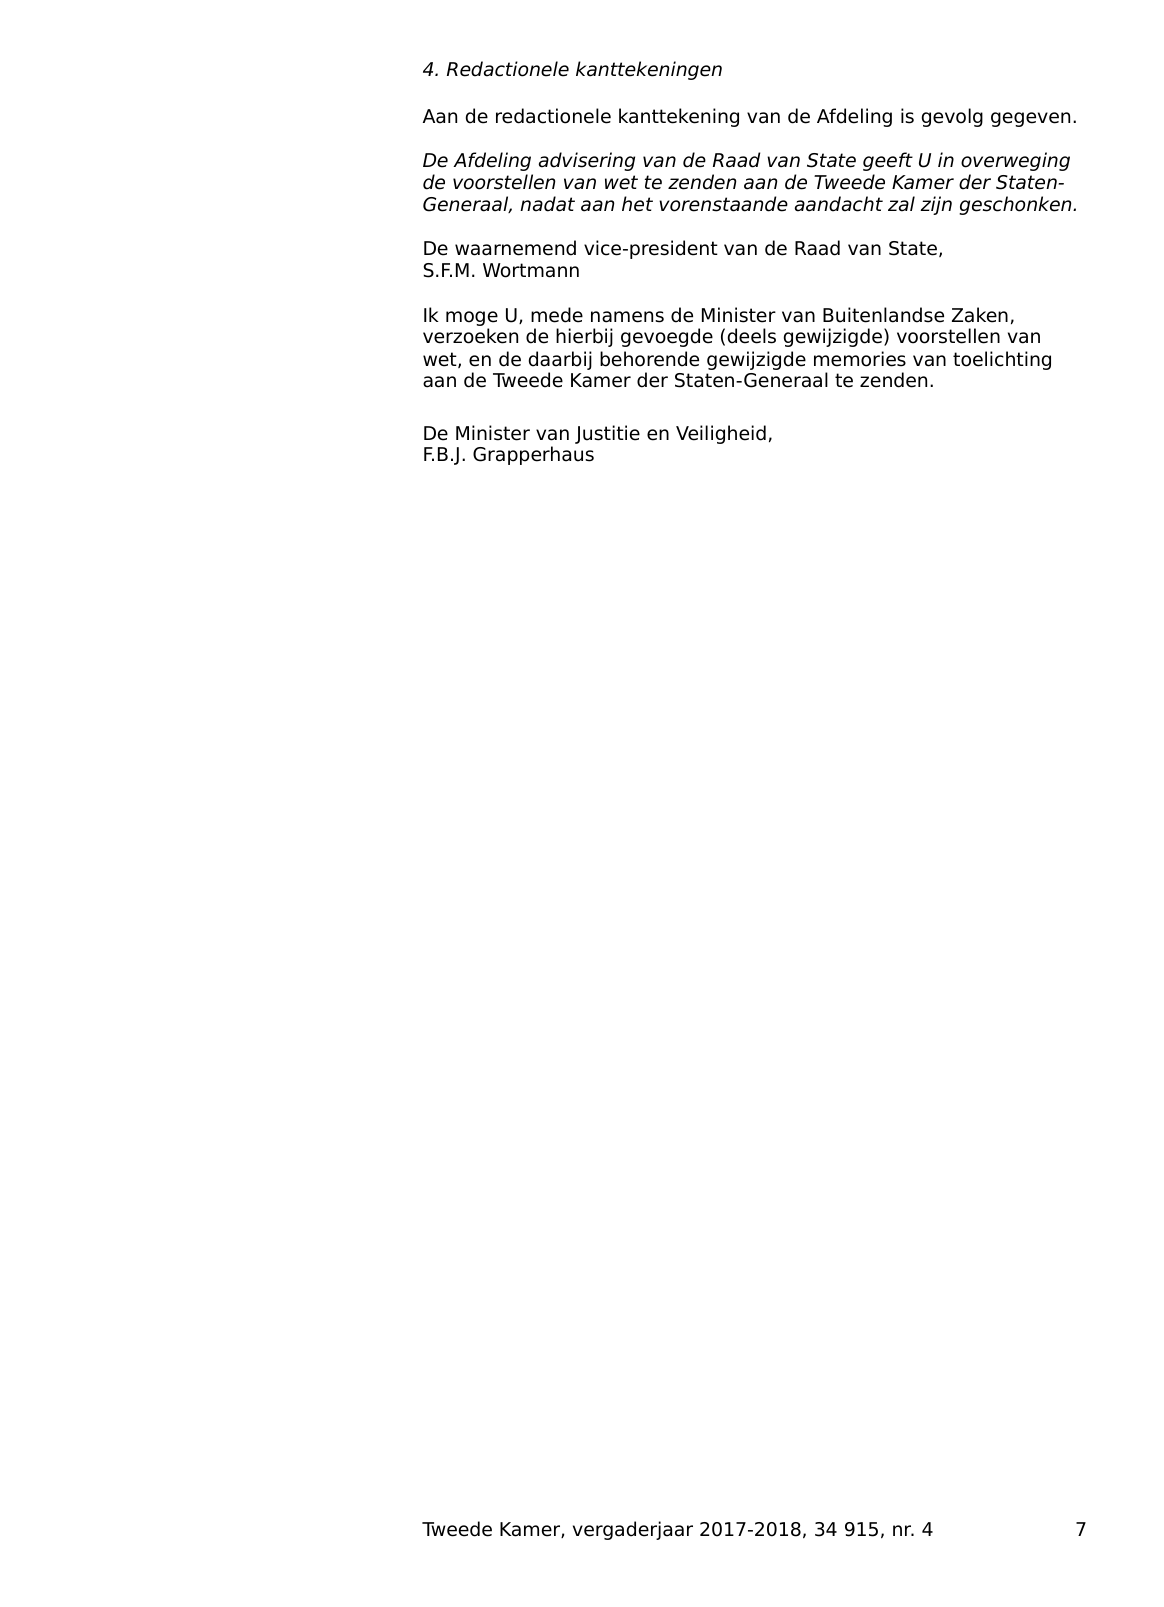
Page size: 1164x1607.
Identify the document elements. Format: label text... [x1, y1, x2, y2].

text Aan de redactionele kanttekening van de Afdeling is gevolg gegeven. [422, 106, 1087, 128]
text De waarnemend vice-president van de Raad van State, [422, 238, 1087, 260]
text S.F.M. Wortmann [422, 260, 1087, 282]
text De Afdeling advisering van de Raad van State geeft U in overweging de voorstellen van wet te zenden aan de Tweede Kamer der Staten-Generaal, nadat aan het vorenstaande aandacht zal zijn geschonken. [422, 150, 1087, 216]
text De Minister van Justitie en Veiligheid, F.B.J. Grapperhaus [422, 422, 1087, 466]
subtitle 4. Redactionele kanttekeningen [422, 59, 1087, 81]
text Ik moge U, mede namens de Minister van Buitenlandse Zaken, verzoeken de hierbij gevoegde (deels gewijzigde) voorstellen van wet, en de daarbij behorende gewijzigde memories van toelichting aan de Tweede Kamer der Staten-Generaal te zenden. [422, 304, 1087, 392]
